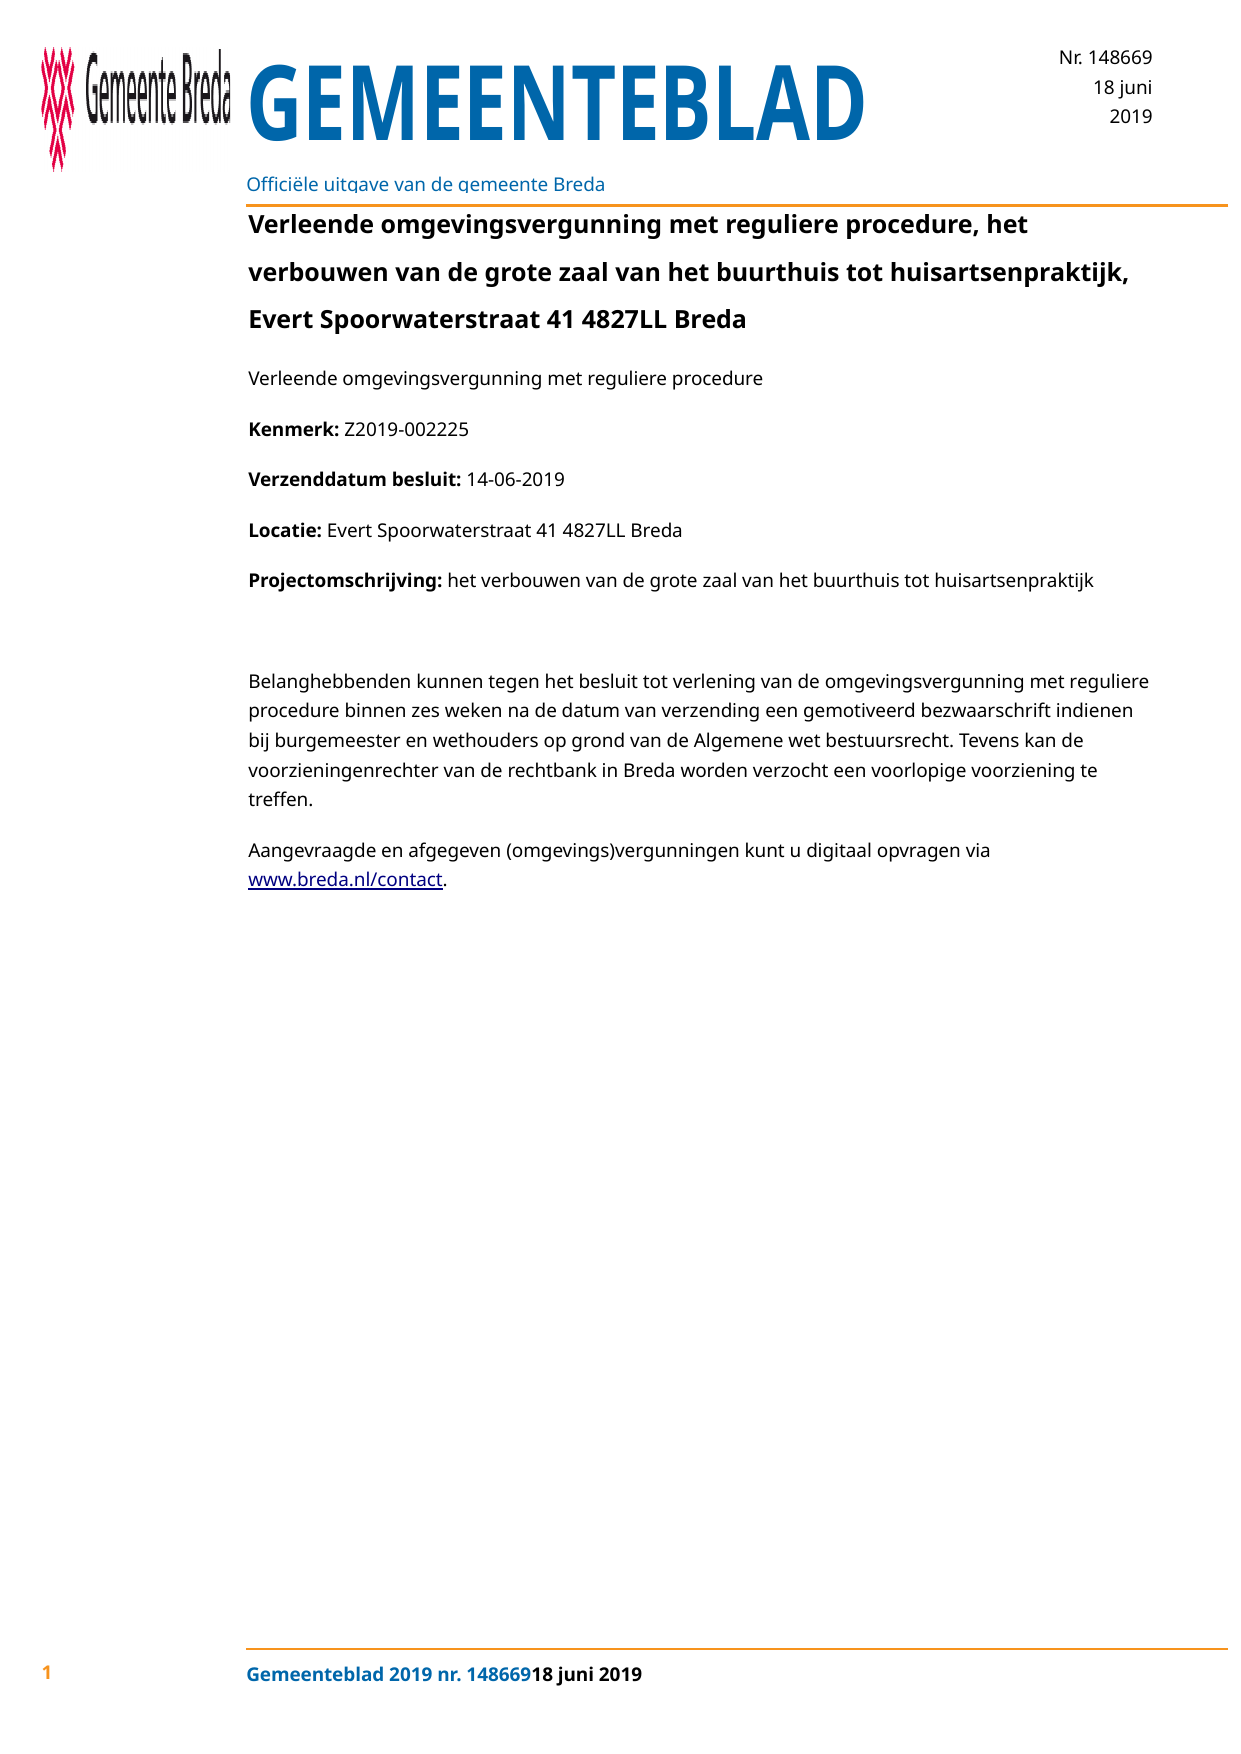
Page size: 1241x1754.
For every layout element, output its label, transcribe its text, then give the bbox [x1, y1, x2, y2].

picture [41, 47, 231, 172]
text Aangevraagde en afgegeven (omgevings)vergunningen kunt u digitaal opvragen via www.breda.nl/contact. [248, 837, 1152, 892]
text Projectomschrijving: het verbouwen van de grote zaal van het buurthuis tot huisartsenpraktijk [248, 567, 1152, 593]
text Kenmerk: Z2019-002225 [248, 416, 1152, 442]
text Verleende omgevingsvergunning met reguliere procedure, het verbouwen van de grote zaal van het buurthuis tot huisartsenpraktijk, Evert Spoorwaterstraat 41 4827LL Breda [248, 207, 1152, 336]
text Verleende omgevingsvergunning met reguliere procedure [248, 366, 1152, 391]
text Belanghebbenden kunnen tegen het besluit tot verlening van de omgevingsvergunning met reguliere procedure binnen zes weken na de datum van verzending een gemotiveerd bezwaarschrift indienen bij burgemeester en wethouders op grond van de Algemene wet bestuursrecht. Tevens kan de voorzieningenrechter van de rechtbank in Breda worden verzocht een voorlopige voorziening te treffen. [248, 668, 1152, 812]
text Locatie: Evert Spoorwaterstraat 41 4827LL Breda [248, 517, 1152, 542]
text Verzenddatum besluit: 14-06-2019 [248, 466, 1152, 492]
